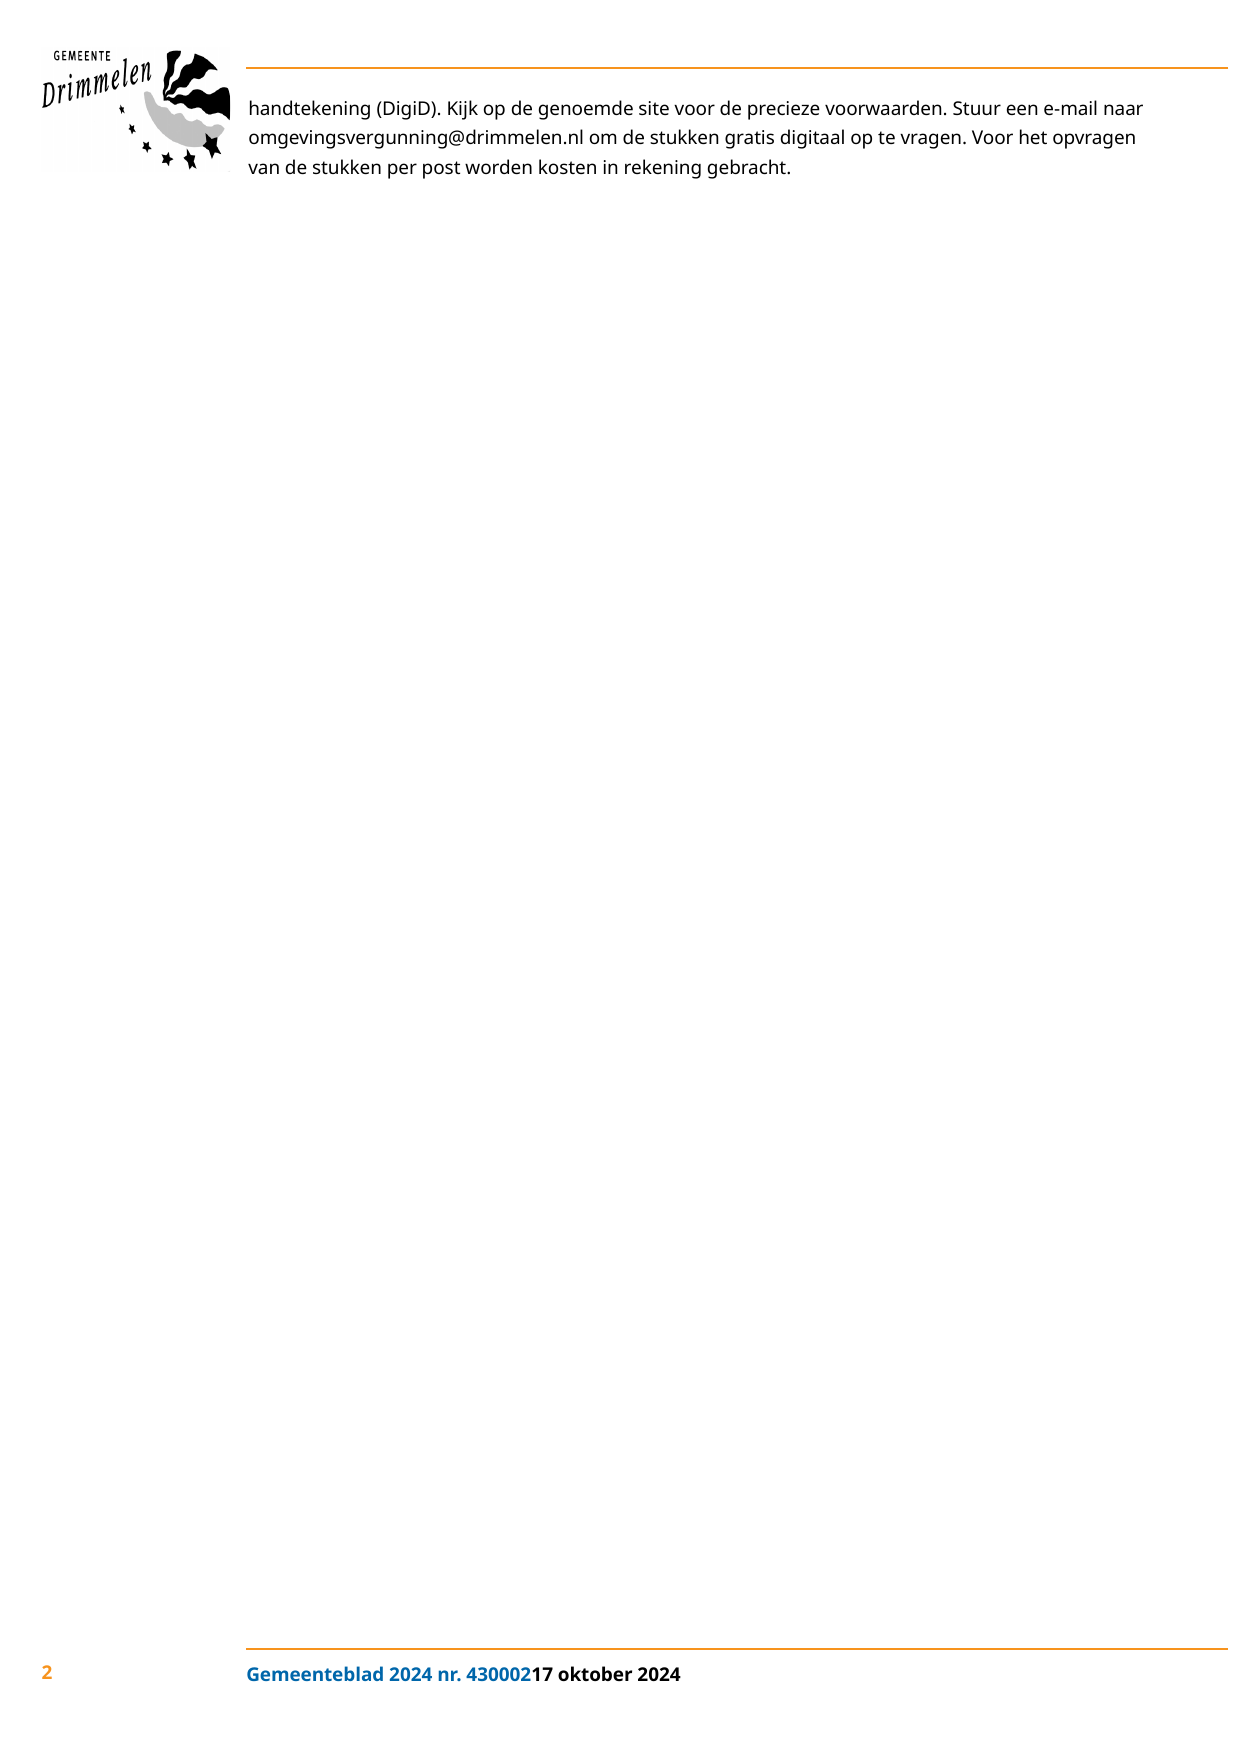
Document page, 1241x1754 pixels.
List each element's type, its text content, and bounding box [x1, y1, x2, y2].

picture [41, 47, 231, 172]
text handtekening (DigiD). Kijk op de genoemde site voor de precieze voorwaarden. Stuur een e-mail naar omgevingsvergunning@drimmelen.nl om de stukken gratis digitaal op te vragen. Voor het opvragen van de stukken per post worden kosten in rekening gebracht. [248, 95, 1152, 180]
